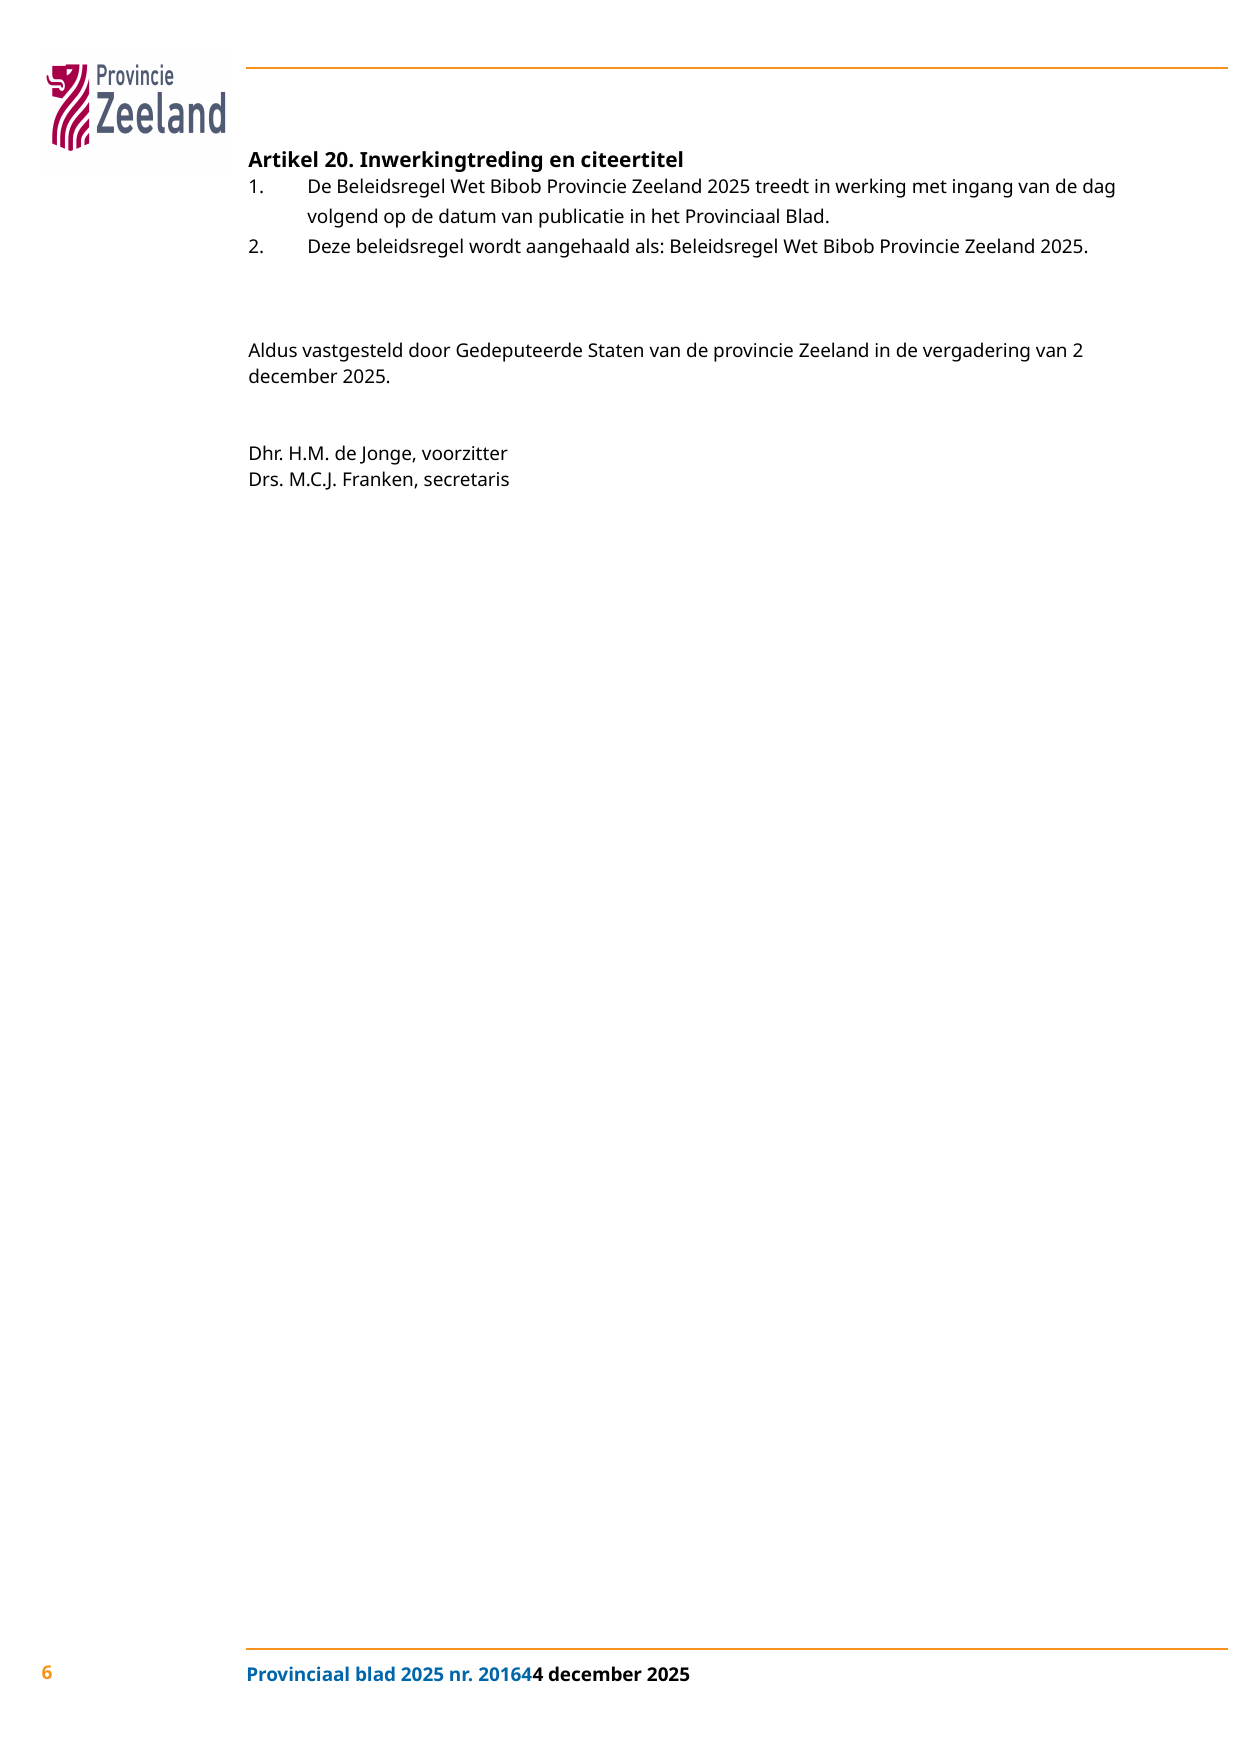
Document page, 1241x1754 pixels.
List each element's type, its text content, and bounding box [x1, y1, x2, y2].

text Dhr. H.M. de Jonge, voorzitter [248, 441, 1152, 466]
text Drs. M.C.J. Franken, secretaris [248, 466, 1152, 492]
list Deze beleidsregel wordt aangehaald als: Beleidsregel Wet Bibob Provincie Zeeland 2025. [248, 233, 1152, 258]
text Artikel 20. Inwerkingtreding en citeertitel [248, 145, 1152, 174]
text Aldus vastgesteld door Gedeputeerde Staten van de provincie Zeeland in de vergadering van 2 december 2025. [248, 338, 1152, 389]
picture [41, 47, 231, 172]
list De Beleidsregel Wet Bibob Provincie Zeeland 2025 treedt in werking met ingang van de dag volgend op de datum van publicatie in het Provinciaal Blad. [248, 174, 1152, 229]
